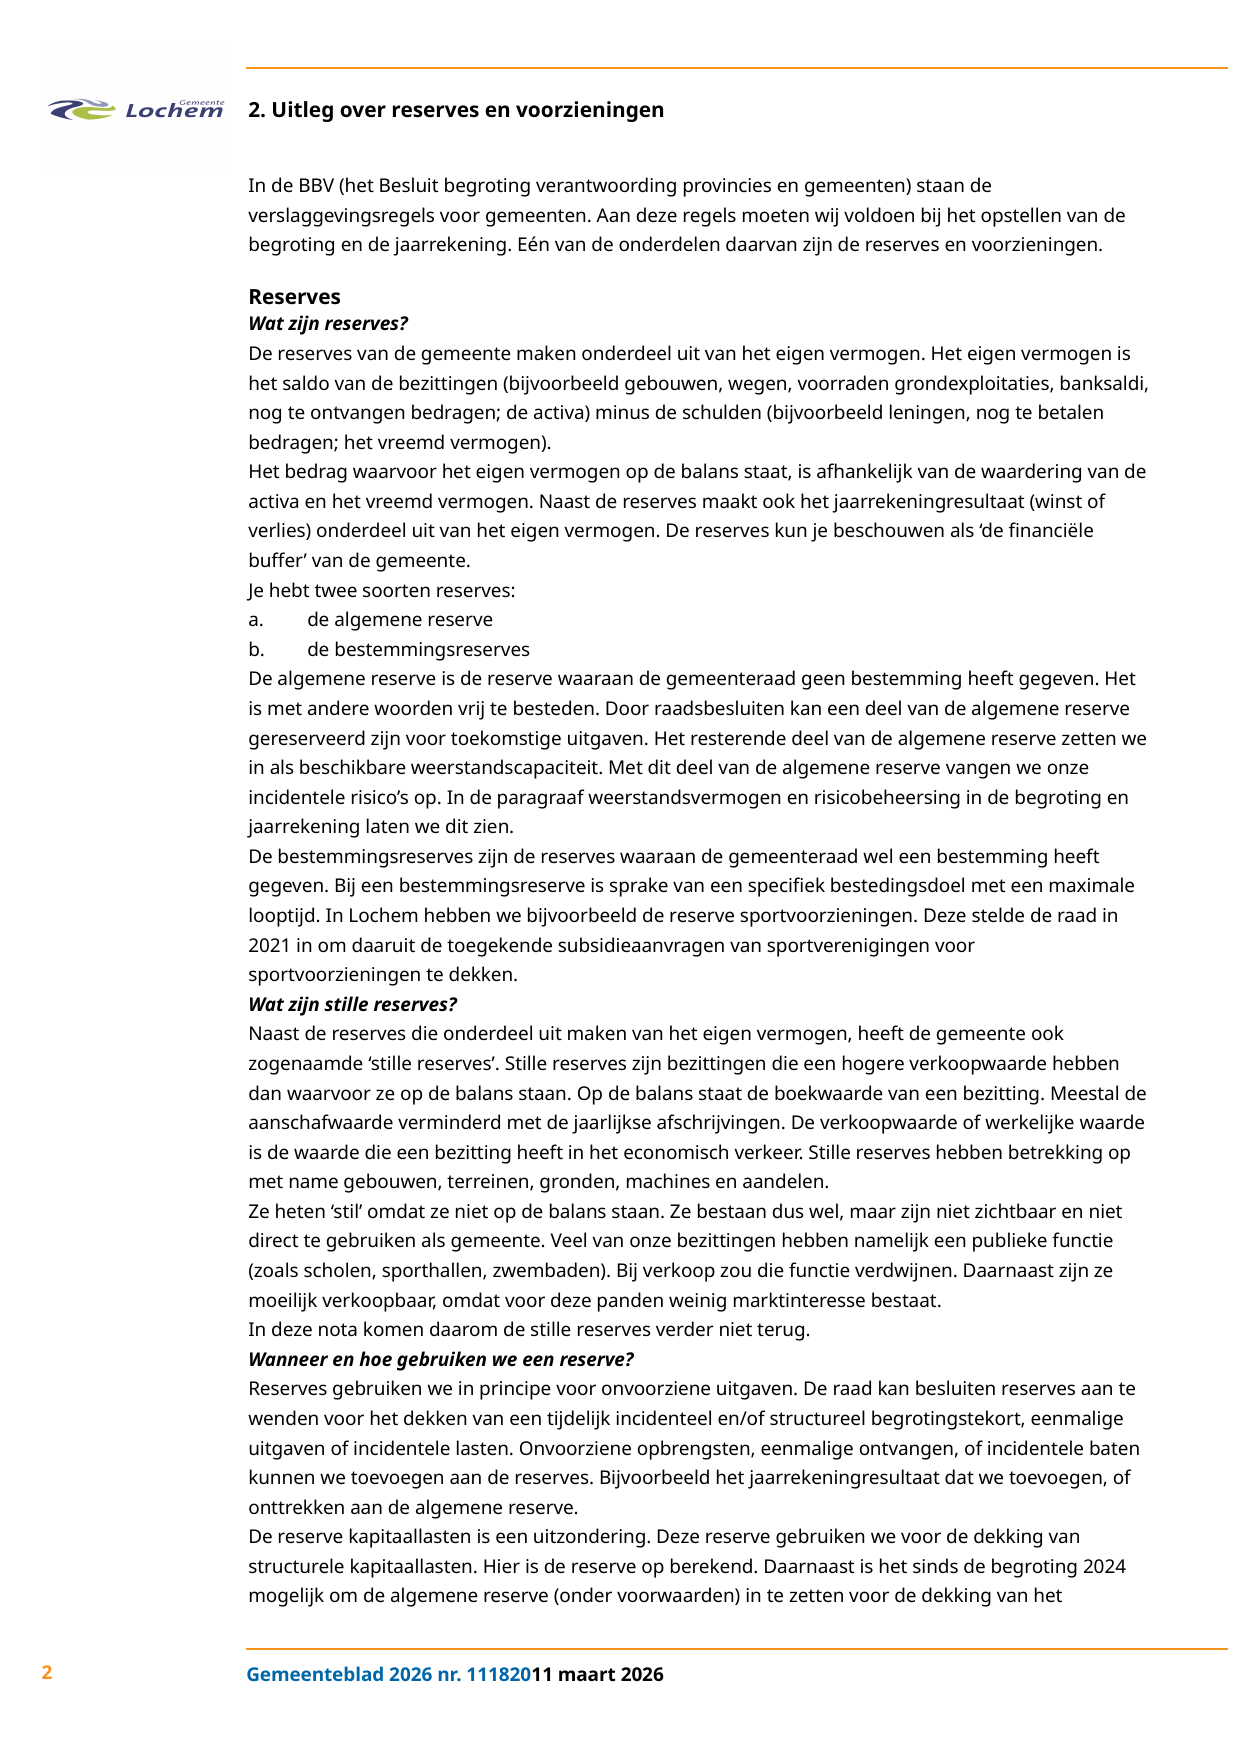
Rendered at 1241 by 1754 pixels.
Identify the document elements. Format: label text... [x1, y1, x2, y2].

text Reserves gebruiken we in principe voor onvoorziene uitgaven. De raad kan besluiten reserves aan te wenden voor het dekken van een tijdelijk incidenteel en/of structureel begrotingstekort, eenmalige uitgaven of incidentele lasten. Onvoorziene opbrengsten, eenmalige ontvangen, of incidentele baten kunnen we toevoegen aan de reserves. Bijvoorbeeld het jaarrekeningresultaat dat we toevoegen, of onttrekken aan de algemene reserve. [248, 1376, 1152, 1519]
text Ze heten ‘stil’ omdat ze niet op de balans staan. Ze bestaan dus wel, maar zijn niet zichtbaar en niet direct te gebruiken als gemeente. Veel van onze bezittingen hebben namelijk een publieke functie (zoals scholen, sporthallen, zwembaden). Bij verkoop zou die functie verdwijnen. Daarnaast zijn ze moeilijk verkoopbaar, omdat voor deze panden weinig marktinteresse bestaat. [248, 1198, 1152, 1312]
text Reserves [248, 282, 1152, 311]
list de algemene reserve [248, 606, 1152, 632]
list de bestemmingsreserves [248, 636, 1152, 662]
text De bestemmingsreserves zijn de reserves waaraan de gemeenteraad wel een bestemming heeft gegeven. Bij een bestemmingsreserve is sprake van een specifiek bestedingsdoel met een maximale looptijd. In Lochem hebben we bijvoorbeeld de reserve sportvoorzieningen. Deze stelde de raad in 2021 in om daaruit de toegekende subsidieaanvragen van sportverenigingen voor sportvoorzieningen te dekken. [248, 843, 1152, 987]
text De reserves van de gemeente maken onderdeel uit van het eigen vermogen. Het eigen vermogen is het saldo van de bezittingen (bijvoorbeeld gebouwen, wegen, voorraden grondexploitaties, banksaldi, nog te ontvangen bedragen; de activa) minus de schulden (bijvoorbeeld leningen, nog te betalen bedragen; het vreemd vermogen). [248, 340, 1152, 454]
text In deze nota komen daarom de stille reserves verder niet terug. [248, 1316, 1152, 1342]
text Het bedrag waarvoor het eigen vermogen op de balans staat, is afhankelijk van de waardering van de activa en het vreemd vermogen. Naast de reserves maakt ook het jaarrekeningresultaat (winst of verlies) onderdeel uit van het eigen vermogen. De reserves kun je beschouwen als ‘de financiële buffer’ van de gemeente. [248, 458, 1152, 573]
picture [41, 47, 231, 172]
text Je hebt twee soorten reserves: [248, 577, 1152, 602]
text Naast de reserves die onderdeel uit maken van het eigen vermogen, heeft de gemeente ook zogenaamde ‘stille reserves’. Stille reserves zijn bezittingen die een hogere verkoopwaarde hebben dan waarvoor ze op de balans staan. Op de balans staat de boekwaarde van een bezitting. Meestal de aanschafwaarde verminderd met de jaarlijkse afschrijvingen. De verkoopwaarde of werkelijke waarde is de waarde die een bezitting heeft in het economisch verkeer. Stille reserves hebben betrekking op met name gebouwen, terreinen, gronden, machines en aandelen. [248, 1021, 1152, 1194]
text Wat zijn reserves? [248, 311, 1152, 336]
text De algemene reserve is de reserve waaraan de gemeenteraad geen bestemming heeft gegeven. Het is met andere woorden vrij te besteden. Door raadsbesluiten kan een deel van de algemene reserve gereserveerd zijn voor toekomstige uitgaven. Het resterende deel van de algemene reserve zetten we in als beschikbare weerstandscapaciteit. Met dit deel van de algemene reserve vangen we onze incidentele risico’s op. In de paragraaf weerstandsvermogen en risicobeheersing in de begroting en jaarrekening laten we dit zien. [248, 666, 1152, 839]
text Wat zijn stille reserves? [248, 991, 1152, 1017]
text Wanneer en hoe gebruiken we een reserve? [248, 1346, 1152, 1372]
text De reserve kapitaallasten is een uitzondering. Deze reserve gebruiken we voor de dekking van structurele kapitaallasten. Hier is de reserve op berekend. Daarnaast is het sinds de begroting 2024 mogelijk om de algemene reserve (onder voorwaarden) in te zetten voor de dekking van het [248, 1523, 1152, 1608]
text 2. Uitleg over reserves en voorzieningen [248, 95, 1152, 123]
text In de BBV (het Besluit begroting verantwoording provincies en gemeenten) staan de verslaggevingsregels voor gemeenten. Aan deze regels moeten wij voldoen bij het opstellen van de begroting en de jaarrekening. Eén van de onderdelen daarvan zijn de reserves en voorzieningen. [248, 172, 1152, 257]
